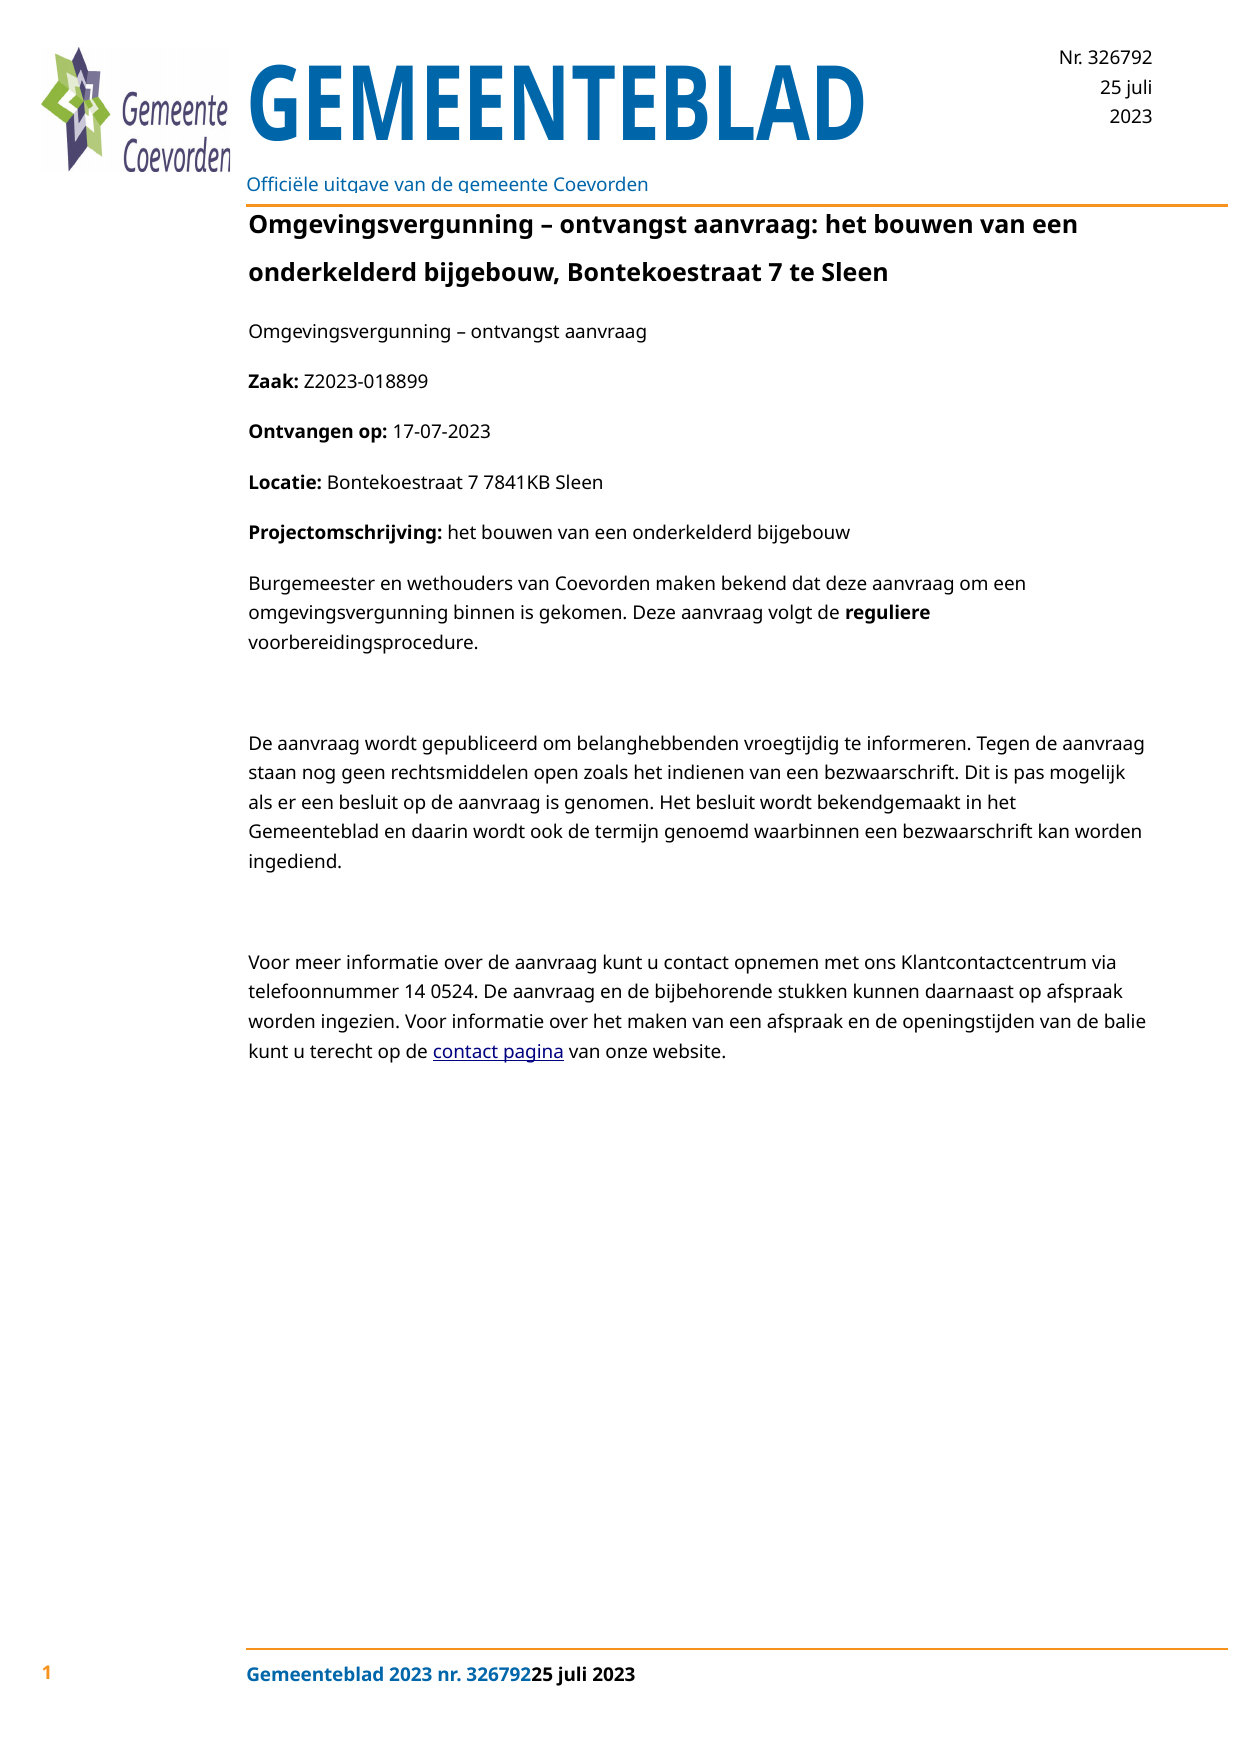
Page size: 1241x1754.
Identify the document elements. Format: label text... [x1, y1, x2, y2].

text Voor meer informatie over de aanvraag kunt u contact opnemen met ons Klantcontactcentrum via telefoonnummer 14 0524. De aanvraag en de bijbehorende stukken kunnen daarnaast op afspraak worden ingezien. Voor informatie over het maken van een afspraak en de openingstijden van de balie kunt u terecht op de contact pagina van onze website. [248, 949, 1152, 1064]
text Omgevingsvergunning – ontvangst aanvraag: het bouwen van een onderkelderd bijgebouw, Bontekoestraat 7 te Sleen [248, 207, 1152, 288]
text Projectomschrijving: het bouwen van een onderkelderd bijgebouw [248, 519, 1152, 545]
text Zaak: Z2023-018899 [248, 368, 1152, 394]
text Ontvangen op: 17-07-2023 [248, 419, 1152, 444]
text De aanvraag wordt gepubliceerd om belanghebbenden vroegtijdig te informeren. Tegen de aanvraag staan nog geen rechtsmiddelen open zoals het indienen van een bezwaarschrift. Dit is pas mogelijk als er een besluit op de aanvraag is genomen. Het besluit wordt bekendgemaakt in het Gemeenteblad en daarin wordt ook de termijn genoemd waarbinnen een bezwaarschrift kan worden ingediend. [248, 730, 1152, 874]
text Locatie: Bontekoestraat 7 7841KB Sleen [248, 469, 1152, 495]
text Omgevingsvergunning – ontvangst aanvraag [248, 318, 1152, 344]
picture [41, 47, 231, 172]
text Burgemeester en wethouders van Coevorden maken bekend dat deze aanvraag om een omgevingsvergunning binnen is gekomen. Deze aanvraag volgt de reguliere voorbereidingsprocedure. [248, 570, 1152, 655]
